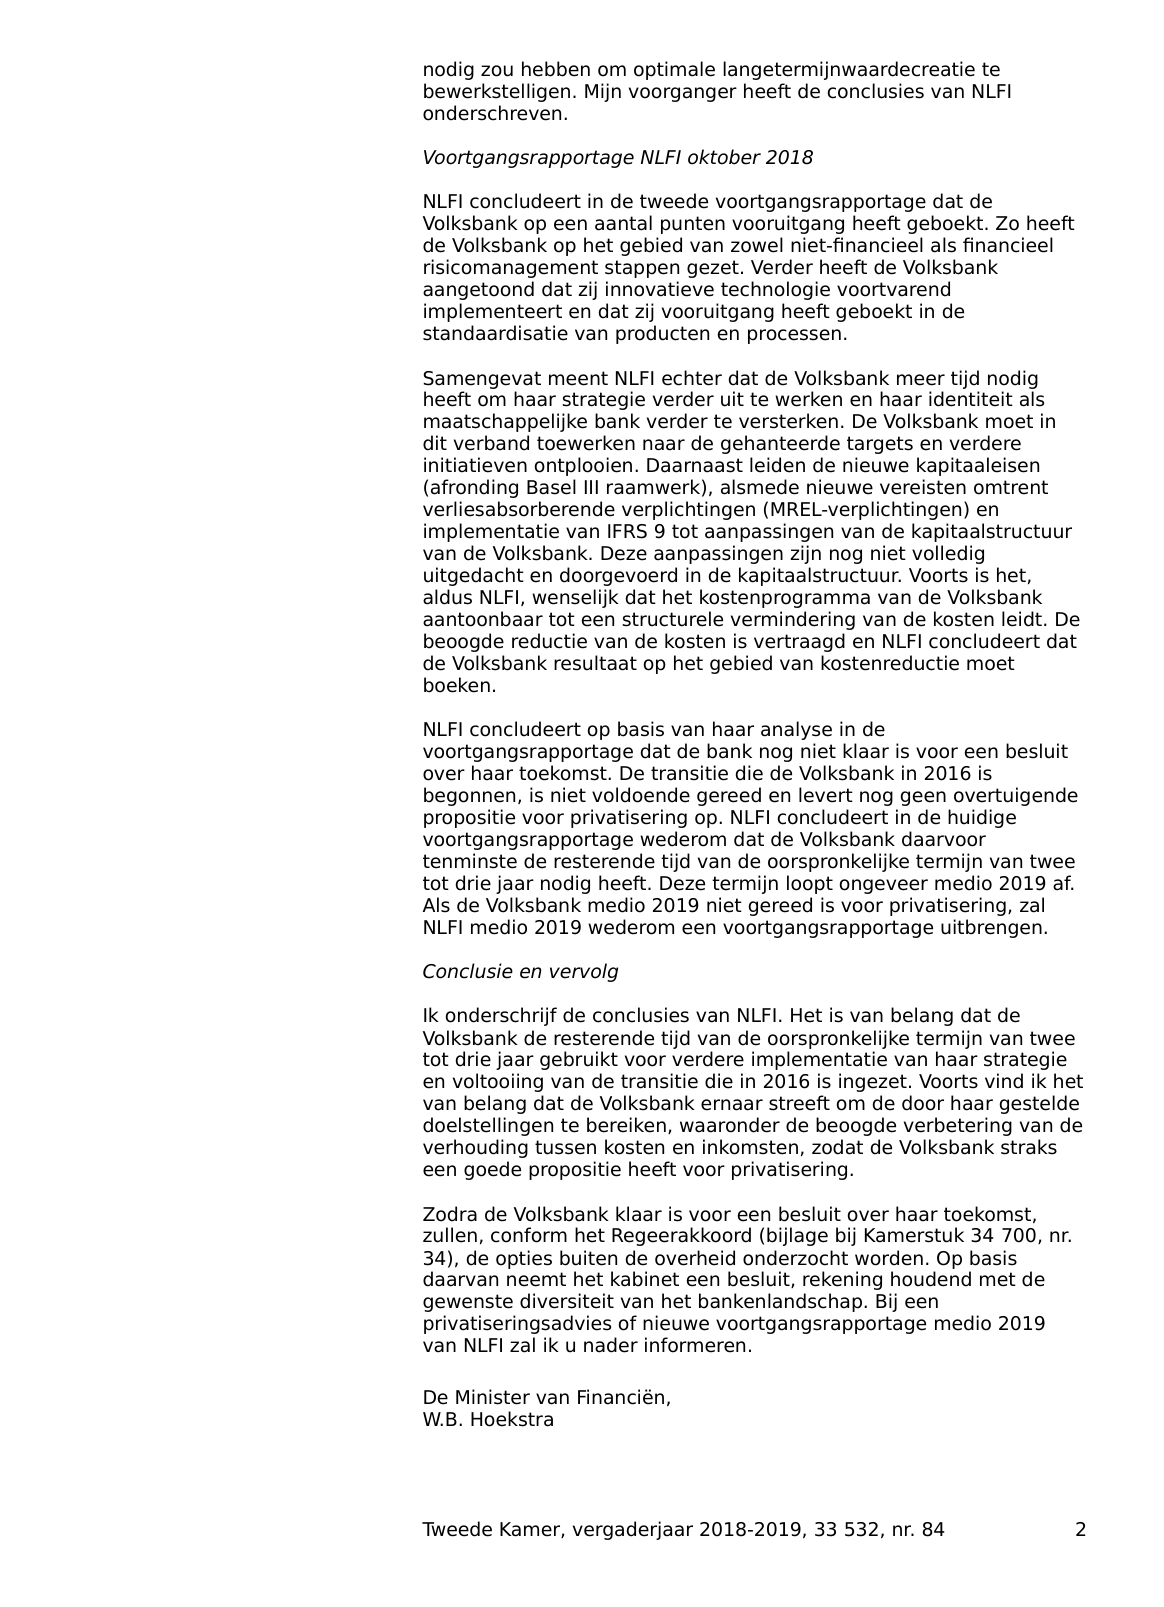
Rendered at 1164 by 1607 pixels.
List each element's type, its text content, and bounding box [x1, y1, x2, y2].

text nodig zou hebben om optimale langetermijnwaardecreatie te bewerkstelligen. Mijn voorganger heeft de conclusies van NLFI onderschreven. [422, 59, 1087, 125]
text NLFI concludeert in de tweede voortgangsrapportage dat de Volksbank op een aantal punten vooruitgang heeft geboekt. Zo heeft de Volksbank op het gebied van zowel niet-financieel als financieel risicomanagement stappen gezet. Verder heeft de Volksbank aangetoond dat zij innovatieve technologie voortvarend implementeert en dat zij vooruitgang heeft geboekt in de standaardisatie van producten en processen. [422, 191, 1087, 345]
text De Minister van Financiën, W.B. Hoekstra [422, 1387, 1087, 1431]
text NLFI concludeert op basis van haar analyse in de voortgangsrapportage dat de bank nog niet klaar is voor een besluit over haar toekomst. De transitie die de Volksbank in 2016 is begonnen, is niet voldoende gereed en levert nog geen overtuigende propositie voor privatisering op. NLFI concludeert in de huidige voortgangsrapportage wederom dat de Volksbank daarvoor tenminste de resterende tijd van de oorspronkelijke termijn van twee tot drie jaar nodig heeft. Deze termijn loopt ongeveer medio 2019 af. Als de Volksbank medio 2019 niet gereed is voor privatisering, zal NLFI medio 2019 wederom een voortgangsrapportage uitbrengen. [422, 719, 1087, 939]
subtitle Voortgangsrapportage NLFI oktober 2018 [422, 147, 1087, 169]
text Zodra de Volksbank klaar is voor een besluit over haar toekomst, zullen, conform het Regeerakkoord (bijlage bij Kamerstuk 34 700, nr. 34), de opties buiten de overheid onderzocht worden. Op basis daarvan neemt het kabinet een besluit, rekening houdend met de gewenste diversiteit van het bankenlandschap. Bij een privatiseringsadvies of nieuwe voortgangsrapportage medio 2019 van NLFI zal ik u nader informeren. [422, 1203, 1087, 1357]
text Samengevat meent NLFI echter dat de Volksbank meer tijd nodig heeft om haar strategie verder uit te werken en haar identiteit als maatschappelijke bank verder te versterken. De Volksbank moet in dit verband toewerken naar de gehanteerde targets en verdere initiatieven ontplooien. Daarnaast leiden de nieuwe kapitaaleisen (afronding Basel III raamwerk), alsmede nieuwe vereisten omtrent verliesabsorberende verplichtingen (MREL-verplichtingen) en implementatie van IFRS 9 tot aanpassingen van de kapitaalstructuur van de Volksbank. Deze aanpassingen zijn nog niet volledig uitgedacht en doorgevoerd in de kapitaalstructuur. Voorts is het, aldus NLFI, wenselijk dat het kostenprogramma van de Volksbank aantoonbaar tot een structurele vermindering van de kosten leidt. De beoogde reductie van de kosten is vertraagd en NLFI concludeert dat de Volksbank resultaat op het gebied van kostenreductie moet boeken. [422, 367, 1087, 697]
subtitle Conclusie en vervolg [422, 961, 1087, 983]
text Ik onderschrijf de conclusies van NLFI. Het is van belang dat de Volksbank de resterende tijd van de oorspronkelijke termijn van twee tot drie jaar gebruikt voor verdere implementatie van haar strategie en voltooiing van de transitie die in 2016 is ingezet. Voorts vind ik het van belang dat de Volksbank ernaar streeft om de door haar gestelde doelstellingen te bereiken, waaronder de beoogde verbetering van de verhouding tussen kosten en inkomsten, zodat de Volksbank straks een goede propositie heeft voor privatisering. [422, 1005, 1087, 1181]
